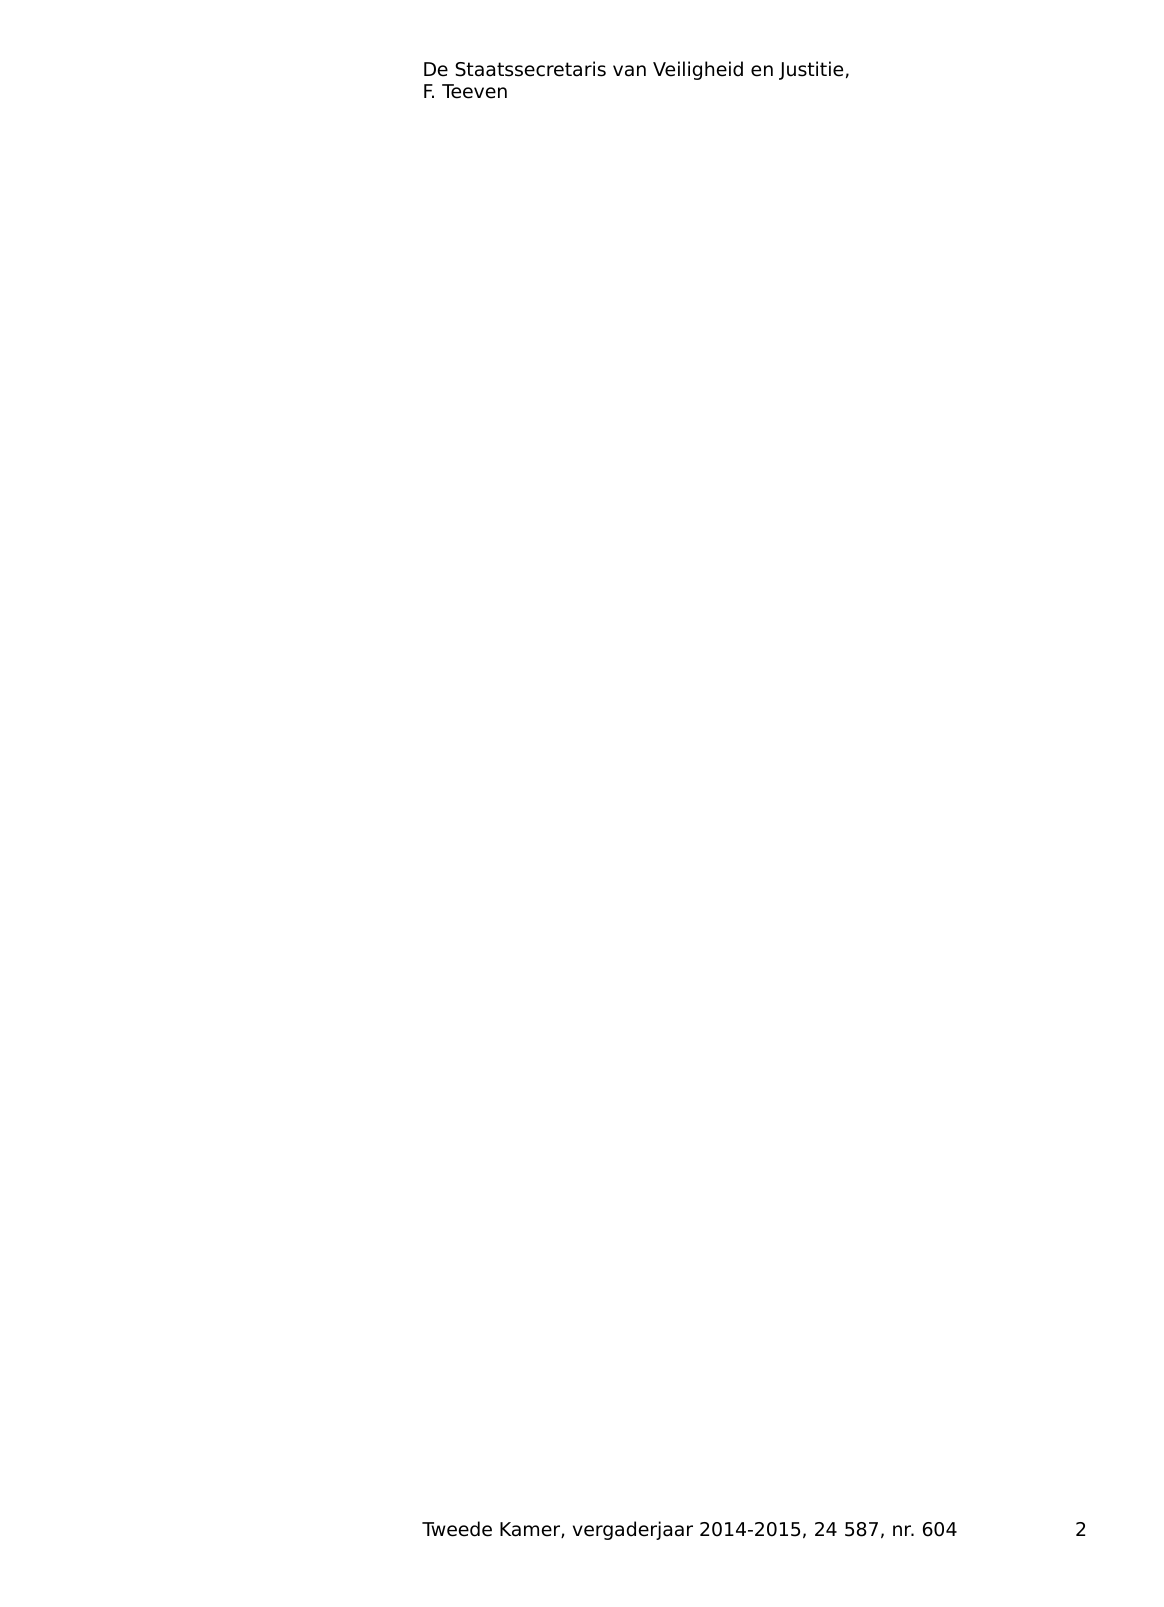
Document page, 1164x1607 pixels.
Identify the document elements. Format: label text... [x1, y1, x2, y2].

text De Staatssecretaris van Veiligheid en Justitie, F. Teeven [422, 59, 1087, 103]
